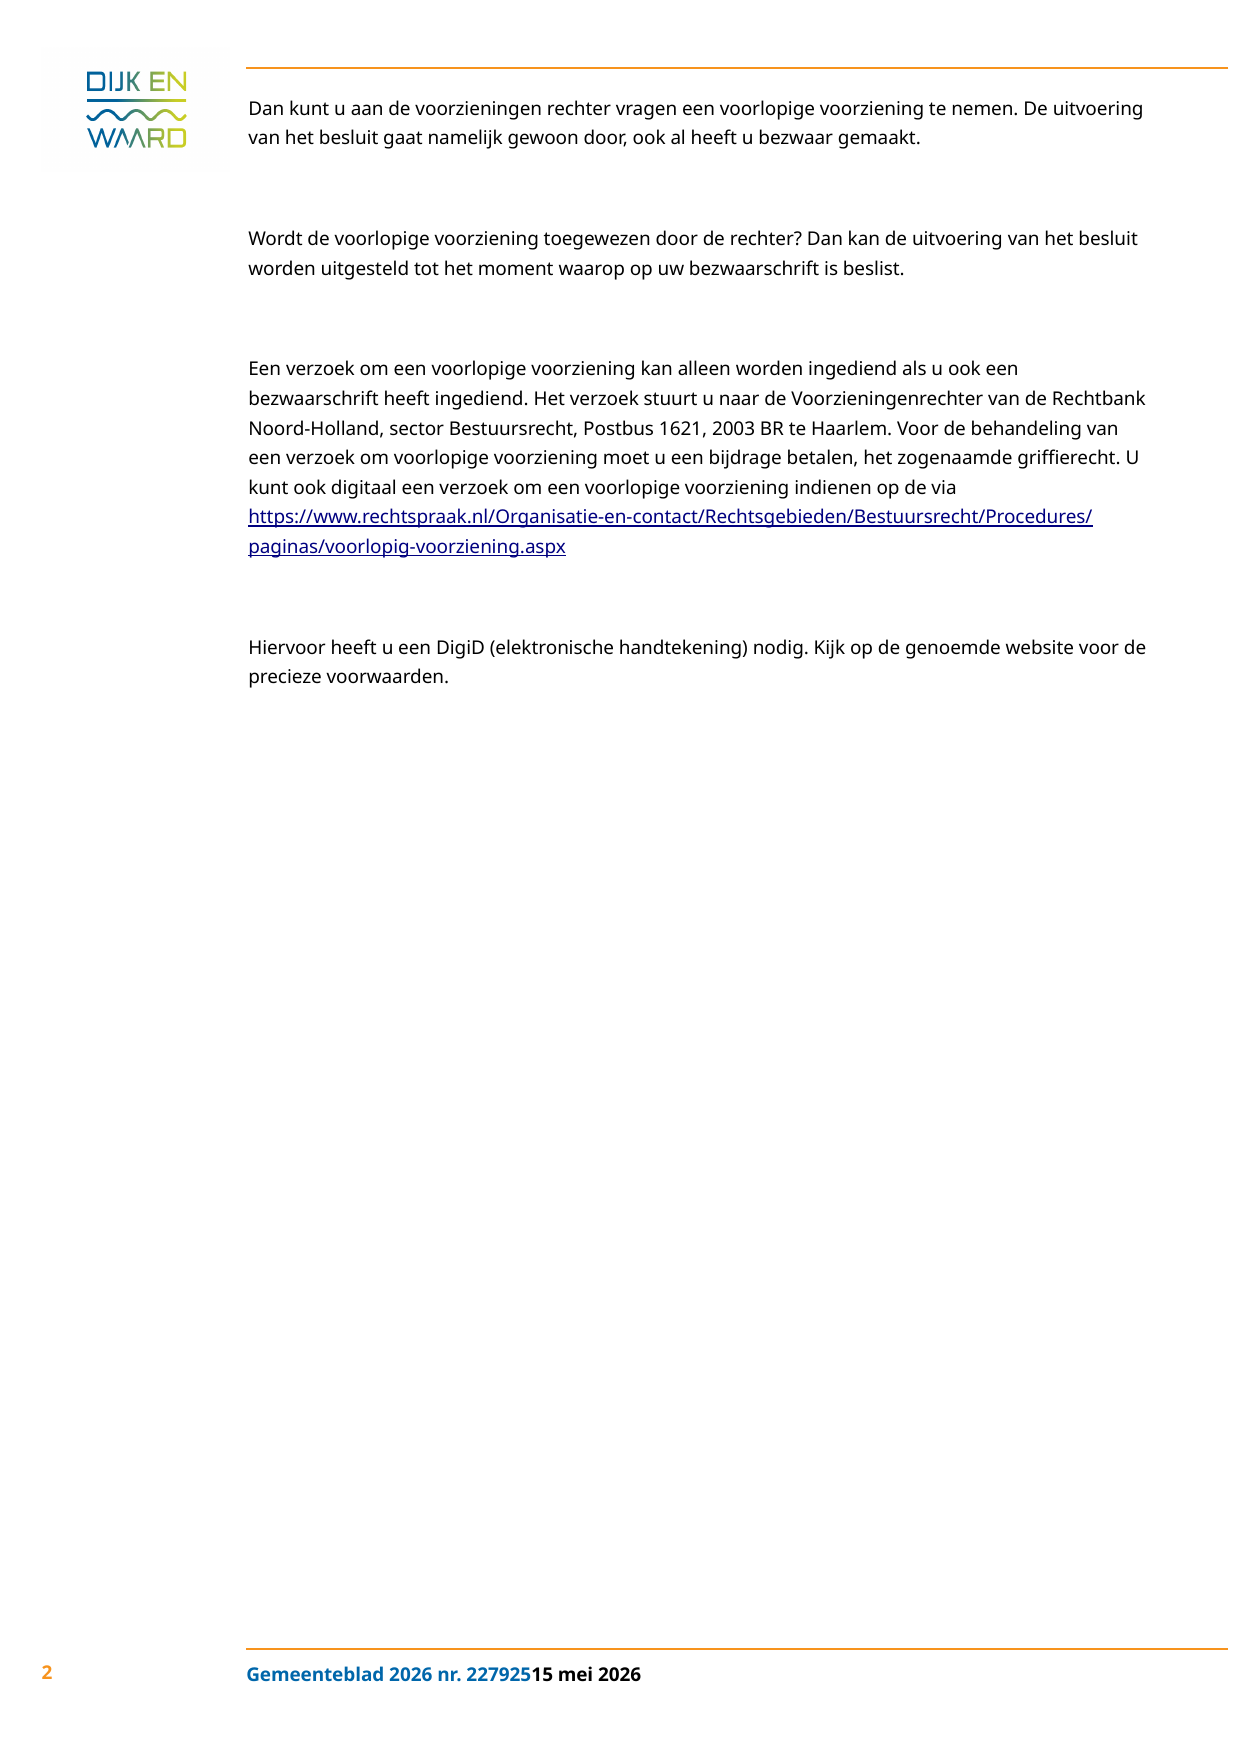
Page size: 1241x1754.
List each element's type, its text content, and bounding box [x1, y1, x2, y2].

picture [41, 47, 231, 172]
text Hiervoor heeft u een DigiD (elektronische handtekening) nodig. Kijk op de genoemde website voor de precieze voorwaarden. [248, 634, 1152, 689]
text Dan kunt u aan de voorzieningen rechter vragen een voorlopige voorziening te nemen. De uitvoering van het besluit gaat namelijk gewoon door, ook al heeft u bezwaar gemaakt. [248, 95, 1152, 150]
text Wordt de voorlopige voorziening toegewezen door de rechter? Dan kan de uitvoering van het besluit worden uitgesteld tot het moment waarop op uw bezwaarschrift is beslist. [248, 225, 1152, 281]
text Een verzoek om een voorlopige voorziening kan alleen worden ingediend als u ook een bezwaarschrift heeft ingediend. Het verzoek stuurt u naar de Voorzieningenrechter van de Rechtbank Noord-Holland, sector Bestuursrecht, Postbus 1621, 2003 BR te Haarlem. Voor de behandeling van een verzoek om voorlopige voorziening moet u een bijdrage betalen, het zogenaamde griffierecht. U kunt ook digitaal een verzoek om een voorlopige voorziening indienen op de via https://www.rechtspraak.nl/Organisatie-en-contact/Rechtsgebieden/Bestuursrecht/Procedures/paginas/voorlopig-voorziening.aspx [248, 356, 1152, 559]
